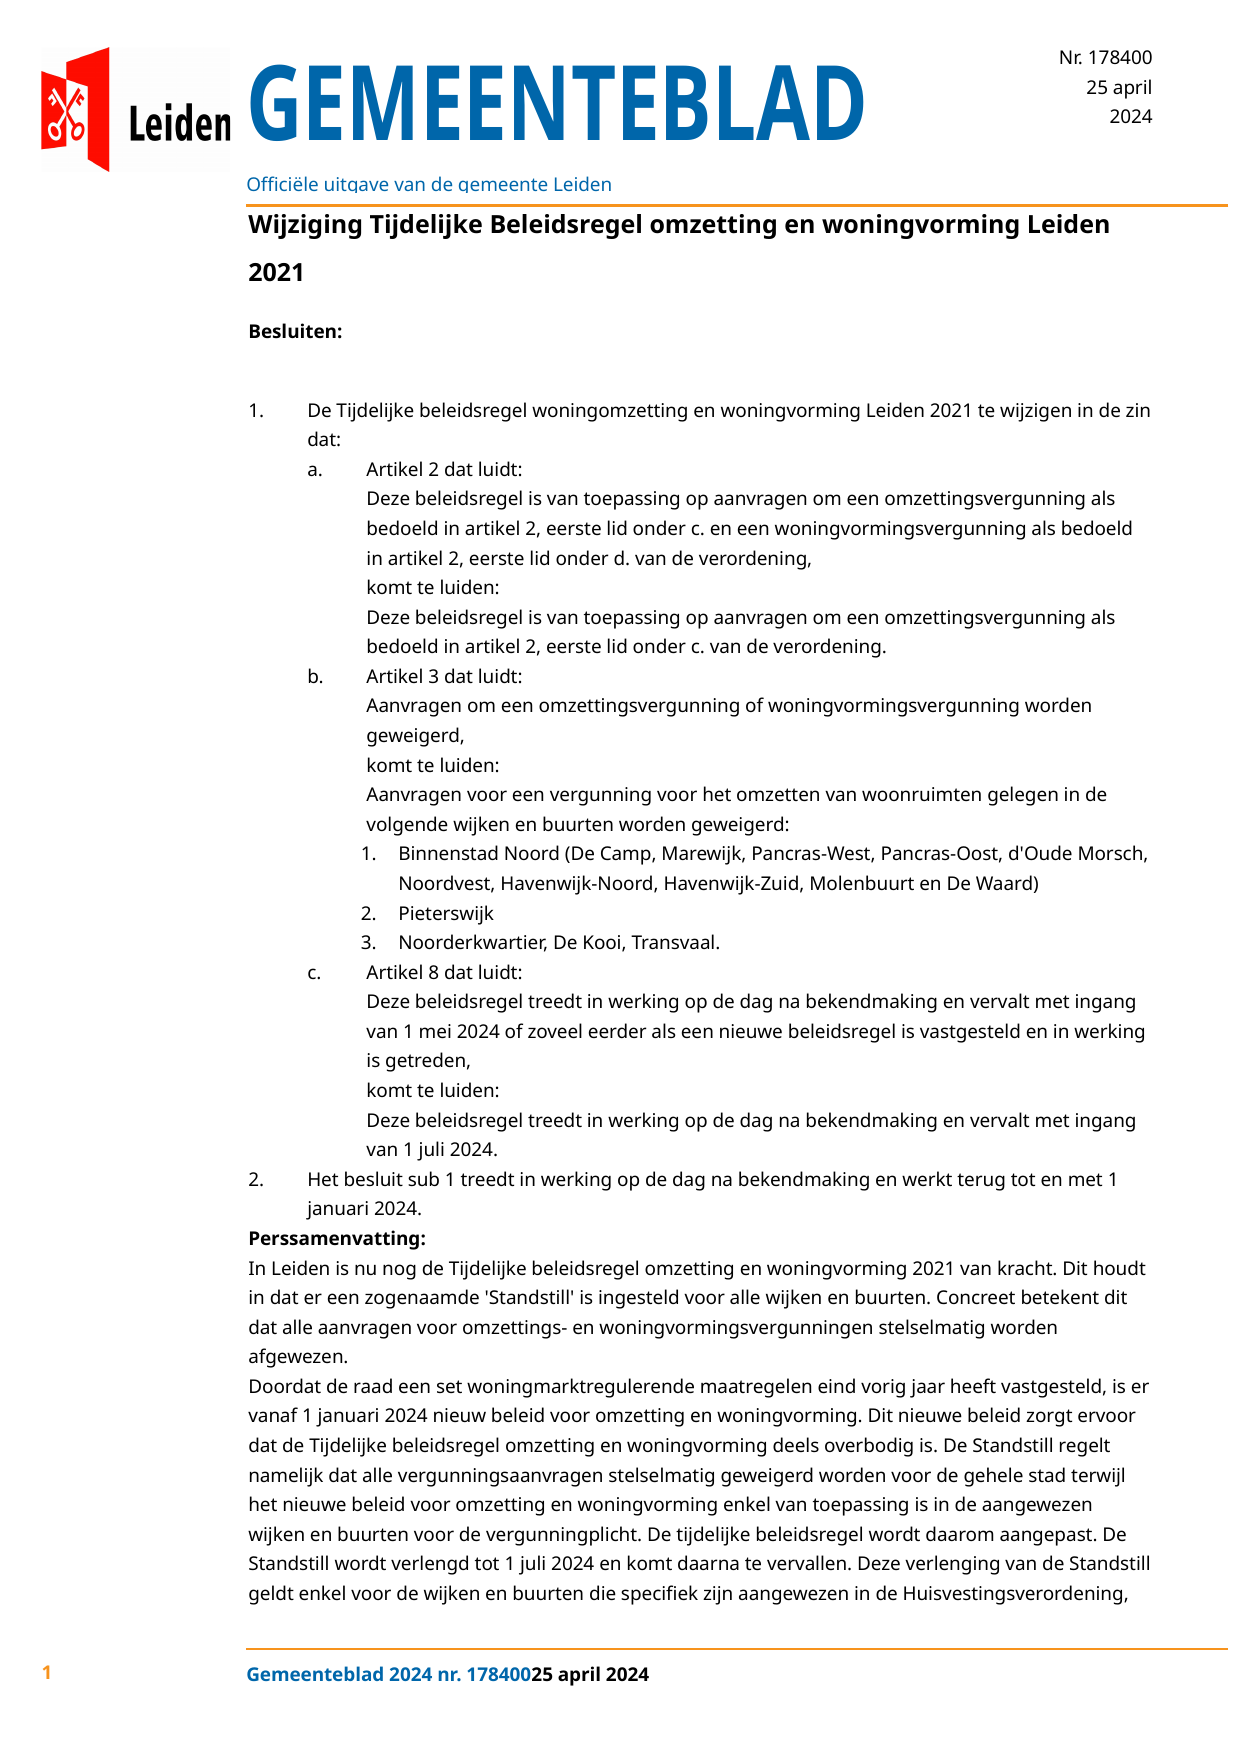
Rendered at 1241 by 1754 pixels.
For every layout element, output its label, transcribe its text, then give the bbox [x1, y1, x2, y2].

list Pieterswijk [361, 900, 1152, 925]
list Deze beleidsregel is van toepassing op aanvragen om een omzettingsvergunning als bedoeld in artikel 2, eerste lid onder c. van de verordening. [307, 604, 1152, 659]
text In Leiden is nu nog de Tijdelijke beleidsregel omzetting en woningvorming 2021 van kracht. Dit houdt in dat er een zogenaamde 'Standstill' is ingesteld voor alle wijken en buurten. Concreet betekent dit dat alle aanvragen voor omzettings- en woningvormingsvergunningen stelselmatig worden afgewezen. [248, 1255, 1152, 1369]
text Doordat de raad een set woningmarktregulerende maatregelen eind vorig jaar heeft vastgesteld, is er vanaf 1 januari 2024 nieuw beleid voor omzetting en woningvorming. Dit nieuwe beleid zorgt ervoor dat de Tijdelijke beleidsregel omzetting en woningvorming deels overbodig is. De Standstill regelt namelijk dat alle vergunningsaanvragen stelselmatig geweigerd worden voor de gehele stad terwijl het nieuwe beleid voor omzetting en woningvorming enkel van toepassing is in de aangewezen wijken en buurten voor de vergunningplicht. De tijdelijke beleidsregel wordt daarom aangepast. De Standstill wordt verlengd tot 1 juli 2024 en komt daarna te vervallen. Deze verlenging van de Standstill geldt enkel voor de wijken en buurten die specifiek zijn aangewezen in de Huisvestingsverordening, [248, 1373, 1152, 1606]
text Perssamenvatting: [248, 1225, 1152, 1251]
list Het besluit sub 1 treedt in werking op de dag na bekendmaking en werkt terug tot en met 1 januari 2024. [248, 1166, 1152, 1221]
list Aanvragen om een omzettingsvergunning of woningvormingsvergunning worden geweigerd, [307, 693, 1152, 748]
list Deze beleidsregel treedt in werking op de dag na bekendmaking en vervalt met ingang van 1 juli 2024. [307, 1107, 1152, 1162]
list Aanvragen voor een vergunning voor het omzetten van woonruimten gelegen in de volgende wijken en buurten worden geweigerd: [307, 781, 1152, 837]
list komt te luiden: [307, 574, 1152, 600]
picture [41, 47, 231, 172]
list komt te luiden: [307, 1077, 1152, 1103]
text Besluiten: [248, 318, 1152, 344]
list Artikel 2 dat luidt: [307, 456, 1152, 482]
list De Tijdelijke beleidsregel woningomzetting en woningvorming Leiden 2021 te wijzigen in de zin dat: [248, 397, 1152, 452]
list komt te luiden: [307, 752, 1152, 777]
list Artikel 3 dat luidt: [307, 663, 1152, 689]
text Wijziging Tijdelijke Beleidsregel omzetting en woningvorming Leiden 2021 [248, 207, 1152, 288]
list Deze beleidsregel is van toepassing op aanvragen om een omzettingsvergunning als bedoeld in artikel 2, eerste lid onder c. en een woningvormingsvergunning als bedoeld in artikel 2, eerste lid onder d. van de verordening, [307, 486, 1152, 570]
list Artikel 8 dat luidt: [307, 959, 1152, 984]
list Deze beleidsregel treedt in werking op de dag na bekendmaking en vervalt met ingang van 1 mei 2024 of zoveel eerder als een nieuwe beleidsregel is vastgesteld en in werking is getreden, [307, 988, 1152, 1073]
list Noorderkwartier, De Kooi, Transvaal. [361, 929, 1152, 955]
list Binnenstad Noord (De Camp, Marewijk, Pancras-West, Pancras-Oost, d'Oude Morsch, Noordvest, Havenwijk-Noord, Havenwijk-Zuid, Molenbuurt en De Waard) [361, 841, 1152, 896]
